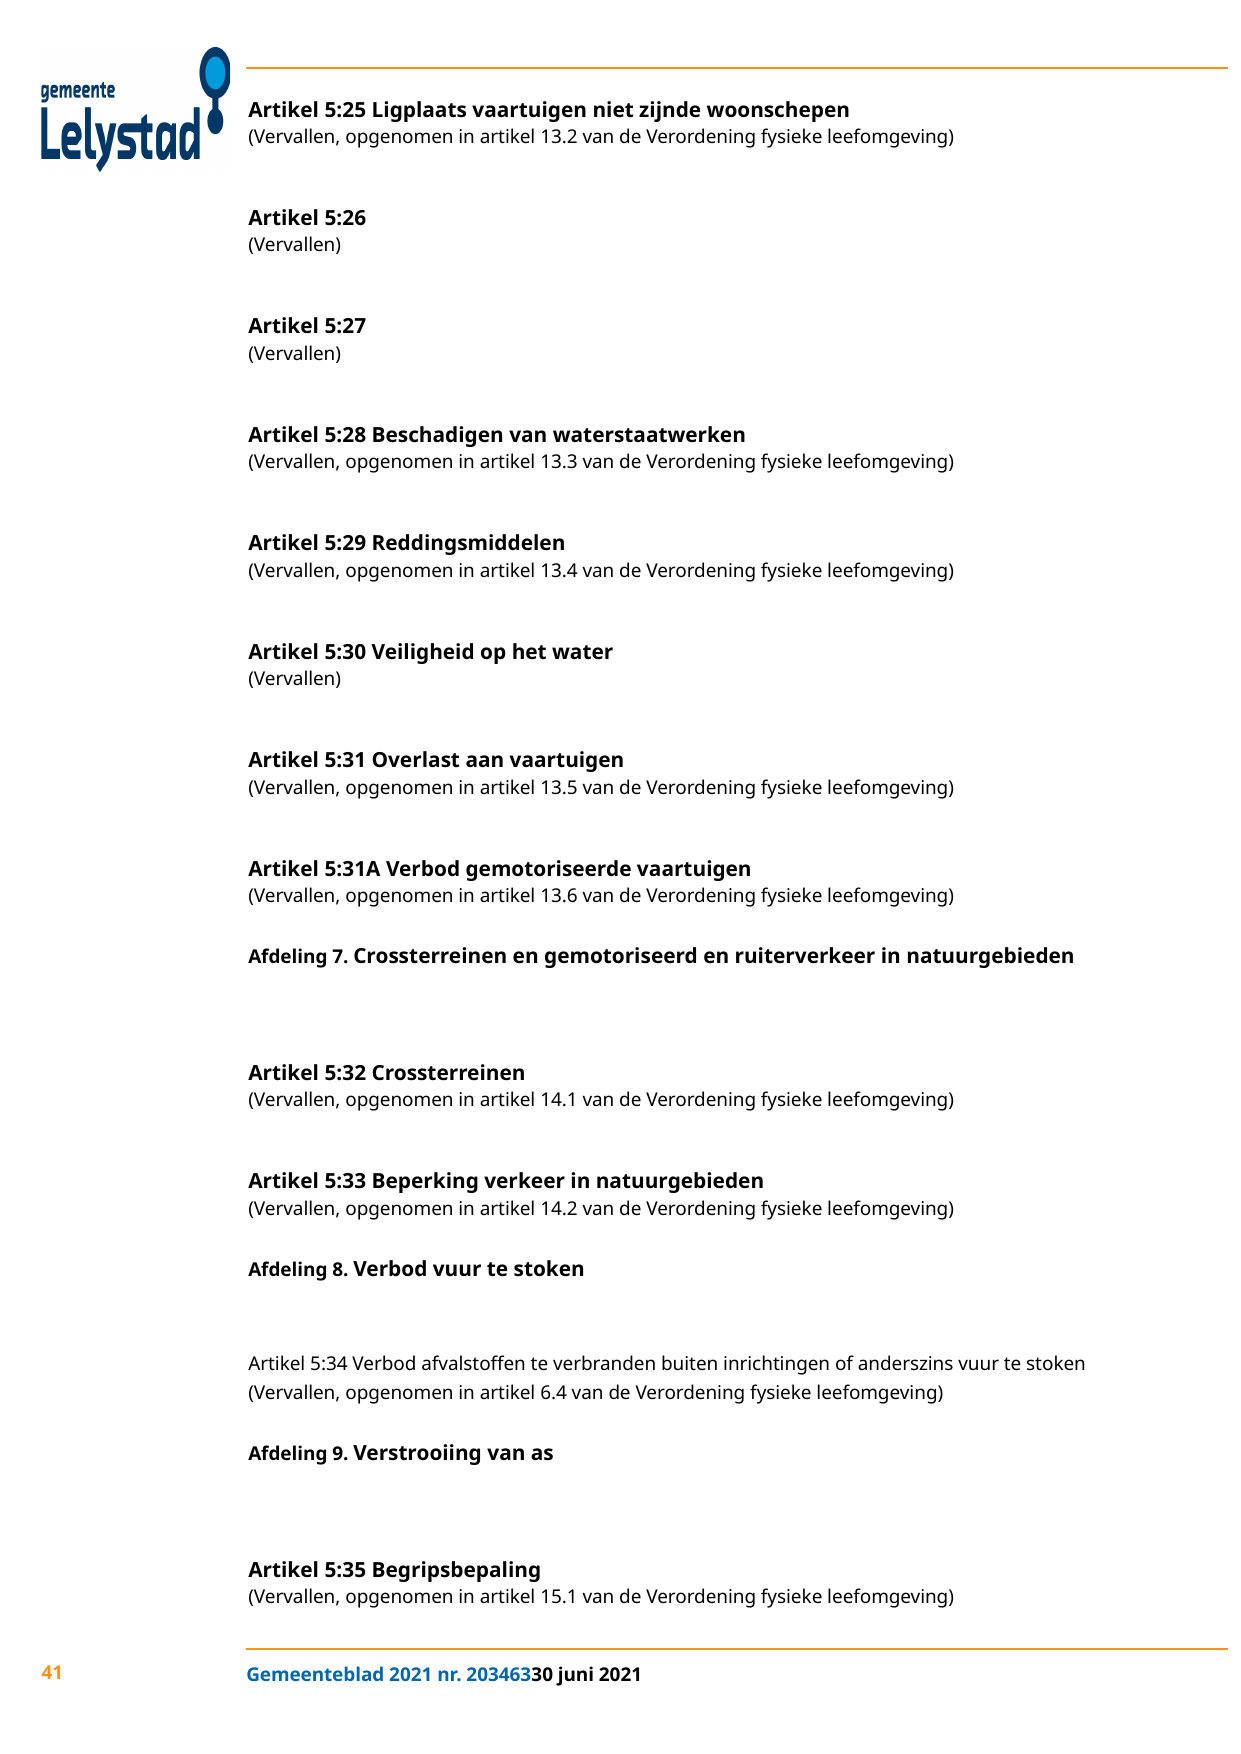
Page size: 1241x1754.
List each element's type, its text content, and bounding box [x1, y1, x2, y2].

text (Vervallen, opgenomen in artikel 14.2 van de Verordening fysieke leefomgeving) [248, 1195, 1152, 1221]
text Artikel 5:31A Verbod gemotoriseerde vaartuigen [248, 854, 1152, 882]
text Artikel 5:34 Verbod afvalstoffen te verbranden buiten inrichtingen of anderszins vuur te stoken [248, 1350, 1152, 1376]
text Artikel 5:32 Crossterreinen [248, 1058, 1152, 1086]
text Artikel 5:31 Overlast aan vaartuigen [248, 745, 1152, 774]
text Artikel 5:29 Reddingsmiddelen [248, 528, 1152, 557]
text Artikel 5:26 [248, 203, 1152, 232]
text (Vervallen, opgenomen in artikel 6.4 van de Verordening fysieke leefomgeving) [248, 1379, 1152, 1405]
text (Vervallen) [248, 665, 1152, 691]
text Artikel 5:27 [248, 312, 1152, 340]
text (Vervallen, opgenomen in artikel 13.2 van de Verordening fysieke leefomgeving) [248, 123, 1152, 149]
text Afdeling 8. Verbod vuur te stoken [248, 1254, 1152, 1282]
text (Vervallen) [248, 340, 1152, 366]
text (Vervallen, opgenomen in artikel 13.5 van de Verordening fysieke leefomgeving) [248, 774, 1152, 799]
text Afdeling 7. Crossterreinen en gemotoriseerd en ruiterverkeer in natuurgebieden [248, 941, 1152, 970]
picture [41, 47, 231, 172]
text Artikel 5:33 Beperking verkeer in natuurgebieden [248, 1166, 1152, 1195]
text Artikel 5:25 Ligplaats vaartuigen niet zijnde woonschepen [248, 95, 1152, 123]
text (Vervallen, opgenomen in artikel 14.1 van de Verordening fysieke leefomgeving) [248, 1086, 1152, 1112]
text (Vervallen, opgenomen in artikel 15.1 van de Verordening fysieke leefomgeving) [248, 1583, 1152, 1609]
text Afdeling 9. Verstrooiing van as [248, 1438, 1152, 1467]
text (Vervallen, opgenomen in artikel 13.3 van de Verordening fysieke leefomgeving) [248, 448, 1152, 474]
text Artikel 5:30 Veiligheid op het water [248, 637, 1152, 665]
text Artikel 5:28 Beschadigen van waterstaatwerken [248, 420, 1152, 448]
text (Vervallen, opgenomen in artikel 13.6 van de Verordening fysieke leefomgeving) [248, 882, 1152, 908]
text Artikel 5:35 Begripsbepaling [248, 1555, 1152, 1583]
text (Vervallen) [248, 232, 1152, 257]
text (Vervallen, opgenomen in artikel 13.4 van de Verordening fysieke leefomgeving) [248, 557, 1152, 583]
